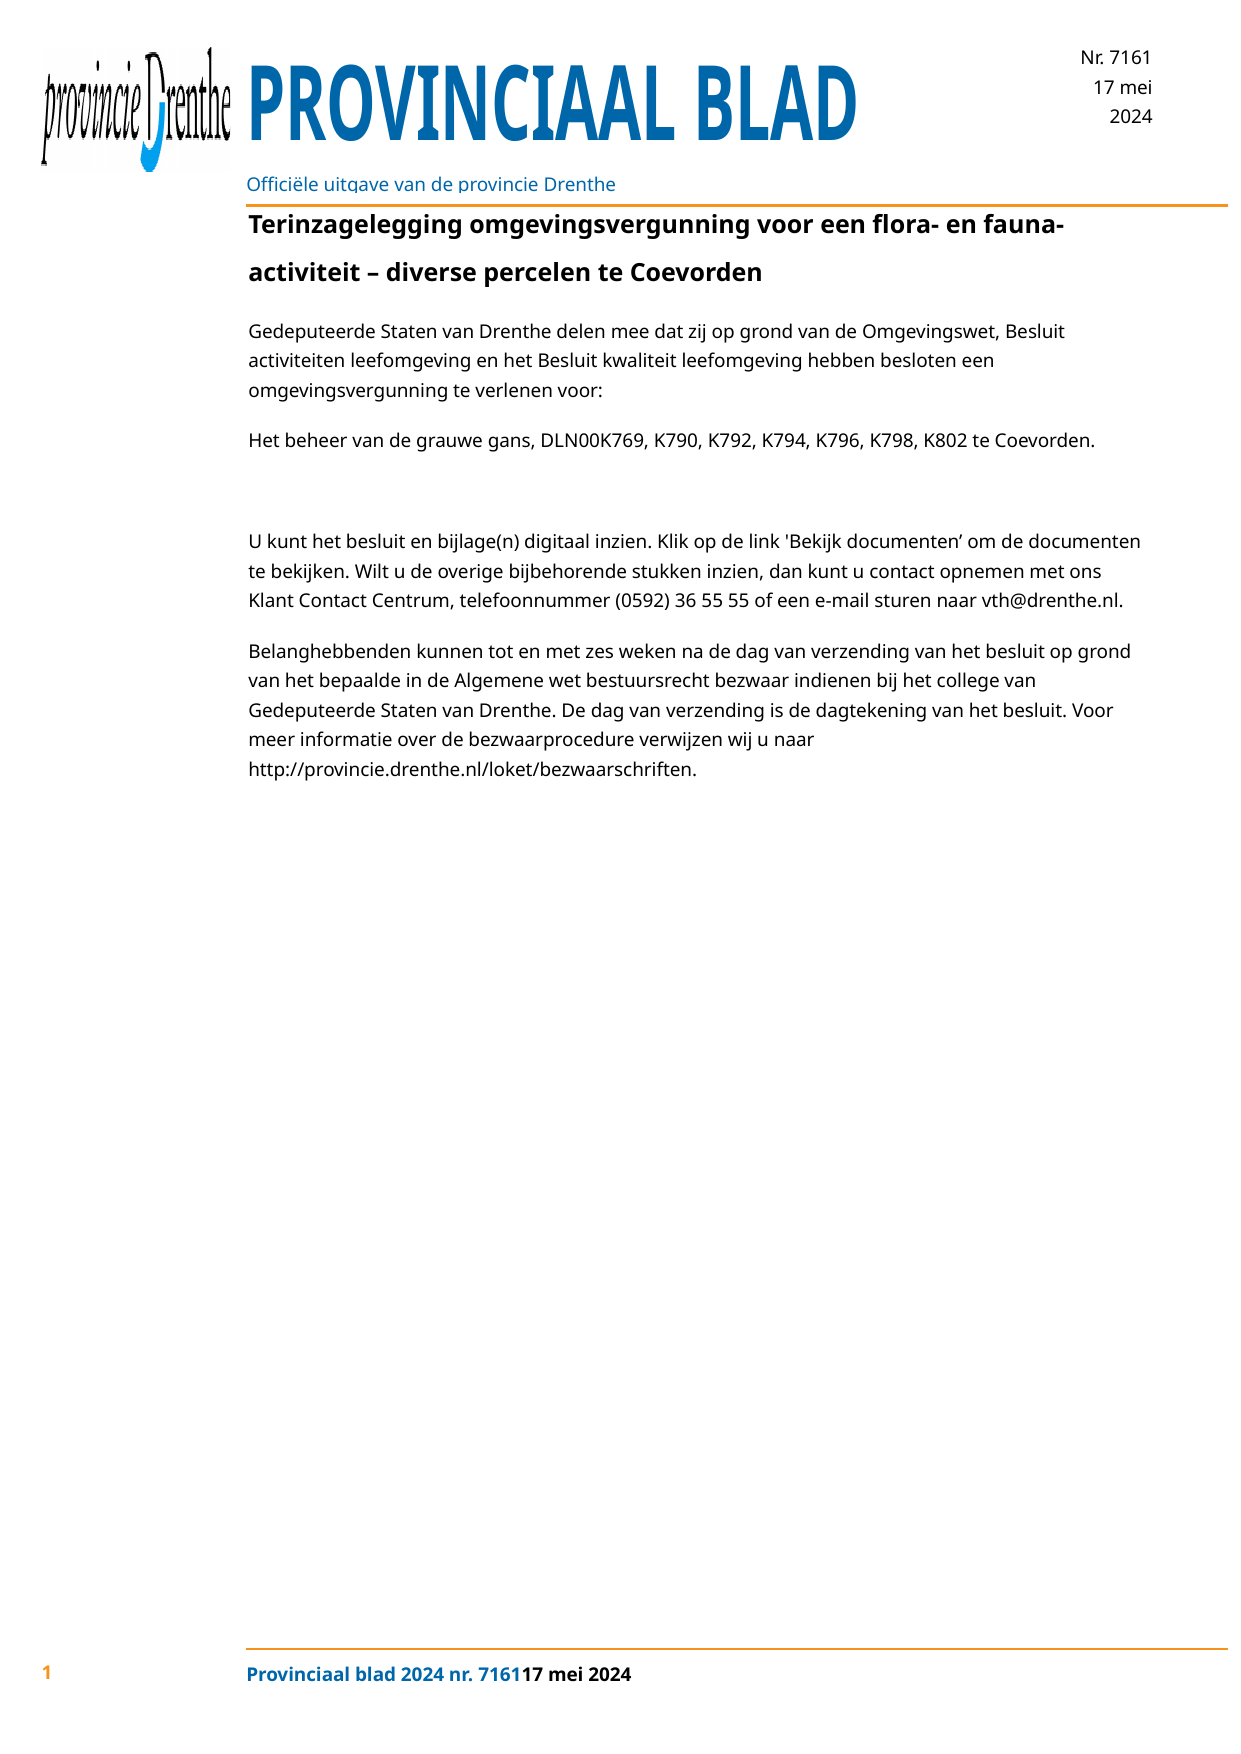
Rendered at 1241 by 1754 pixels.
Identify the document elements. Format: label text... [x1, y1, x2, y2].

text Belanghebbenden kunnen tot en met zes weken na de dag van verzending van het besluit op grond van het bepaalde in de Algemene wet bestuursrecht bezwaar indienen bij het college van Gedeputeerde Staten van Drenthe. De dag van verzending is de dagtekening van het besluit. Voor meer informatie over de bezwaarprocedure verwijzen wij u naar http://provincie.drenthe.nl/loket/bezwaarschriften. [248, 638, 1152, 782]
picture [41, 47, 231, 172]
text U kunt het besluit en bijlage(n) digitaal inzien. Klik op de link 'Bekijk documenten’ om de documenten te bekijken. Wilt u de overige bijbehorende stukken inzien, dan kunt u contact opnemen met ons Klant Contact Centrum, telefoonnummer (0592) 36 55 55 of een e-mail sturen naar vth@drenthe.nl. [248, 528, 1152, 613]
text Terinzagelegging omgevingsvergunning voor een flora- en fauna-activiteit – diverse percelen te Coevorden [248, 207, 1152, 288]
text Het beheer van de grauwe gans, DLN00K769, K790, K792, K794, K796, K798, K802 te Coevorden. [248, 427, 1152, 453]
text Gedeputeerde Staten van Drenthe delen mee dat zij op grond van de Omgevingswet, Besluit activiteiten leefomgeving en het Besluit kwaliteit leefomgeving hebben besloten een omgevingsvergunning te verlenen voor: [248, 318, 1152, 403]
